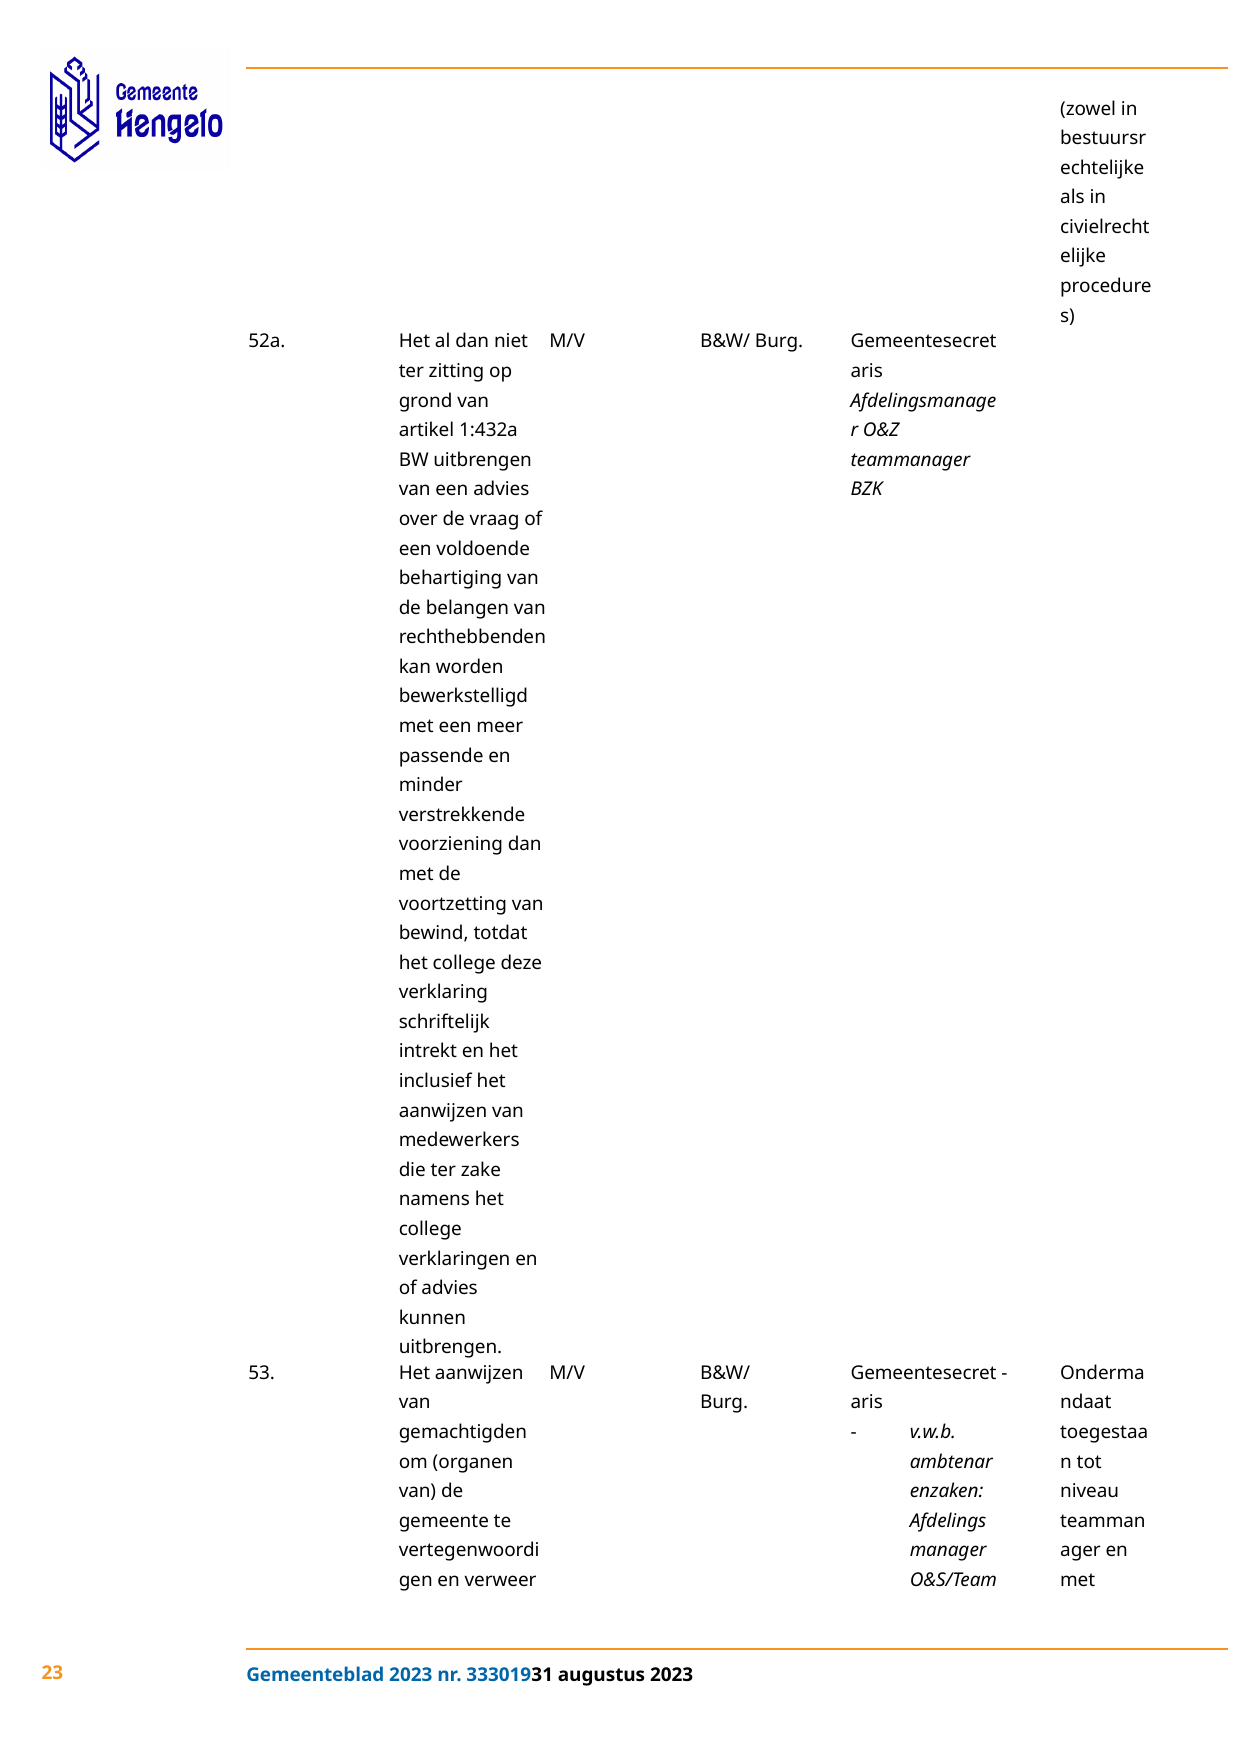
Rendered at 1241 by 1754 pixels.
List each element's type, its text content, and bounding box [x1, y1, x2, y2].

table_cell 52a. [248, 328, 398, 1359]
table_cell [549, 95, 700, 328]
table_cell (zowel in bestuursrechtelijke als in civielrechtelijke procedures) [1001, 95, 1152, 328]
table_cell Het al dan niet ter zitting op grond van artikel 1:432a BW uitbrengen van een advies over de vraag of een voldoende behartiging van de belangen van rechthebbenden kan worden bewerkstelligd met een meer passende en minder verstrekkende voorziening dan met de voortzetting van bewind, totdat het college deze verklaring schriftelijk intrekt en het inclusief het aanwijzen van medewerkers die ter zake namens het college verklaringen en of advies kunnen uitbrengen. [399, 328, 549, 1359]
table_cell Gemeentesecretaris v.w.b. ambtenarenzaken: Afdelingsmanager O&S/Team [850, 1359, 1001, 1592]
table_cell 53. [248, 1359, 398, 1592]
picture [41, 47, 231, 172]
table_cell M/V [549, 328, 700, 1359]
table_cell Gemeentesecretaris Afdelingsmanager O&Z teammanager BZK [850, 328, 1001, 1359]
table_cell B&W/ Burg. [700, 328, 850, 1359]
table_cell [399, 95, 549, 328]
table_cell B&W/ Burg. [700, 1359, 850, 1592]
table_cell [248, 95, 398, 328]
table_cell M/V [549, 1359, 700, 1592]
table_cell [850, 95, 1001, 328]
table_cell Het aanwijzen van gemachtigden om (organen van) de gemeente te vertegenwoordigen en verweer [399, 1359, 549, 1592]
table_cell Ondermandaat toegestaan tot niveau teammanager en met [1001, 1359, 1152, 1592]
table_cell [700, 95, 850, 328]
table_cell [1001, 328, 1152, 1359]
